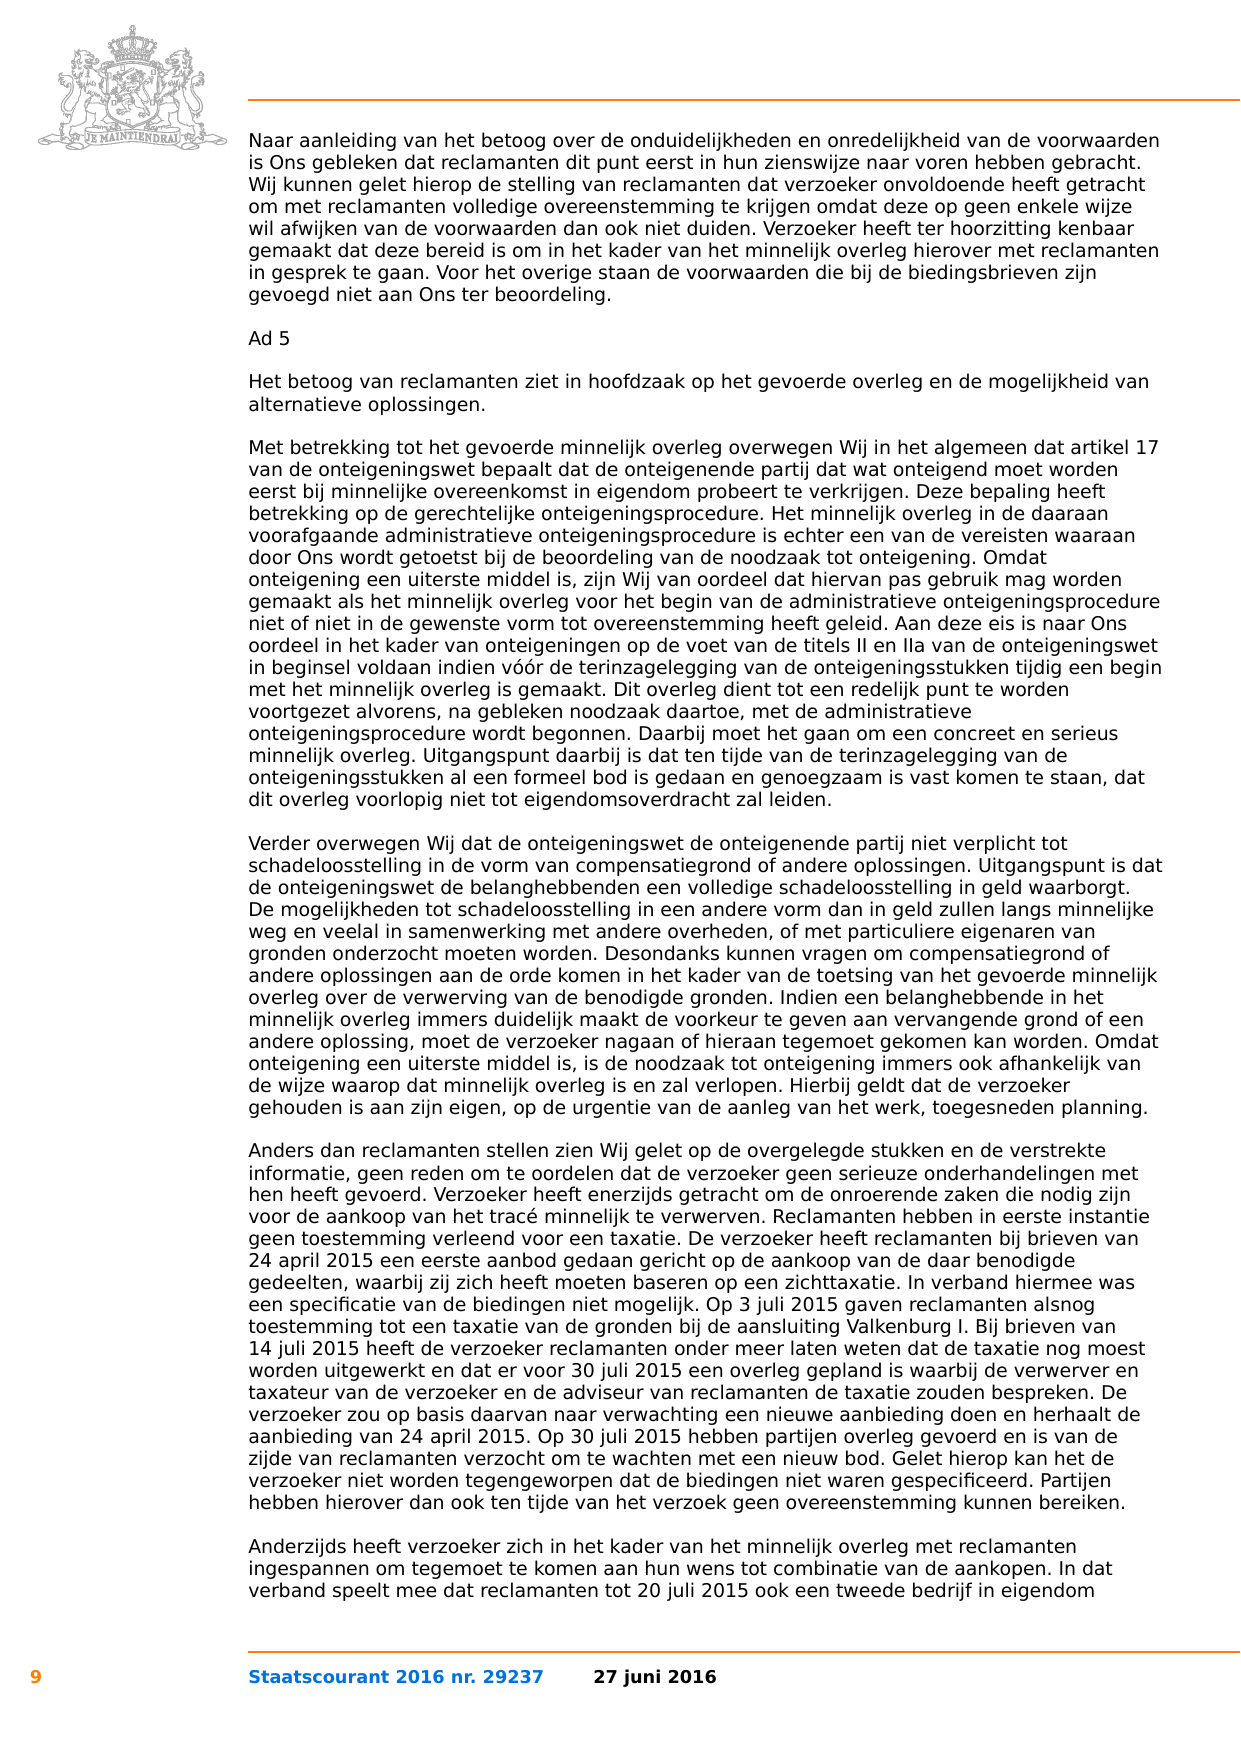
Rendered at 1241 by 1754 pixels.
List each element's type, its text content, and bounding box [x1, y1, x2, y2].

text Anderzijds heeft verzoeker zich in het kader van het minnelijk overleg met reclamanten ingespannen om tegemoet te komen aan hun wens tot combinatie van de aankopen. In dat verband speelt mee dat reclamanten tot 20 juli 2015 ook een tweede bedrijf in eigendom [248, 1536, 1163, 1602]
text Naar aanleiding van het betoog over de onduidelijkheden en onredelijkheid van de voorwaarden is Ons gebleken dat reclamanten dit punt eerst in hun zienswijze naar voren hebben gebracht. Wij kunnen gelet hierop de stelling van reclamanten dat verzoeker onvoldoende heeft getracht om met reclamanten volledige overeenstemming te krijgen omdat deze op geen enkele wijze wil afwijken van de voorwaarden dan ook niet duiden. Verzoeker heeft ter hoorzitting kenbaar gemaakt dat deze bereid is om in het kader van het minnelijk overleg hierover met reclamanten in gesprek te gaan. Voor het overige staan de voorwaarden die bij de biedingsbrieven zijn gevoegd niet aan Ons ter beoordeling. [248, 130, 1163, 306]
text Ad 5 [248, 328, 1163, 349]
text Het betoog van reclamanten ziet in hoofdzaak op het gevoerde overleg en de mogelijkheid van alternatieve oplossingen. [248, 371, 1163, 415]
text Anders dan reclamanten stellen zien Wij gelet op de overgelegde stukken en de verstrekte informatie, geen reden om te oordelen dat de verzoeker geen serieuze onderhandelingen met hen heeft gevoerd. Verzoeker heeft enerzijds getracht om de onroerende zaken die nodig zijn voor de aankoop van het tracé minnelijk te verwerven. Reclamanten hebben in eerste instantie geen toestemming verleend voor een taxatie. De verzoeker heeft reclamanten bij brieven van 24 april 2015 een eerste aanbod gedaan gericht op de aankoop van de daar benodigde gedeelten, waarbij zij zich heeft moeten baseren op een zichttaxatie. In verband hiermee was een specificatie van de biedingen niet mogelijk. Op 3 juli 2015 gaven reclamanten alsnog toestemming tot een taxatie van de gronden bij de aansluiting Valkenburg I. Bij brieven van 14 juli 2015 heeft de verzoeker reclamanten onder meer laten weten dat de taxatie nog moest worden uitgewerkt en dat er voor 30 juli 2015 een overleg gepland is waarbij de verwerver en taxateur van de verzoeker en de adviseur van reclamanten de taxatie zouden bespreken. De verzoeker zou op basis daarvan naar verwachting een nieuwe aanbieding doen en herhaalt de aanbieding van 24 april 2015. Op 30 juli 2015 hebben partijen overleg gevoerd en is van de zijde van reclamanten verzocht om te wachten met een nieuw bod. Gelet hierop kan het de verzoeker niet worden tegengeworpen dat de biedingen niet waren gespecificeerd. Partijen hebben hierover dan ook ten tijde van het verzoek geen overeenstemming kunnen bereiken. [248, 1140, 1163, 1514]
picture [38, 25, 227, 150]
text Met betrekking tot het gevoerde minnelijk overleg overwegen Wij in het algemeen dat artikel 17 van de onteigeningswet bepaalt dat de onteigenende partij dat wat onteigend moet worden eerst bij minnelijke overeenkomst in eigendom probeert te verkrijgen. Deze bepaling heeft betrekking op de gerechtelijke onteigeningsprocedure. Het minnelijk overleg in de daaraan voorafgaande administratieve onteigeningsprocedure is echter een van de vereisten waaraan door Ons wordt getoetst bij de beoordeling van de noodzaak tot onteigening. Omdat onteigening een uiterste middel is, zijn Wij van oordeel dat hiervan pas gebruik mag worden gemaakt als het minnelijk overleg voor het begin van de administratieve onteigeningsprocedure niet of niet in de gewenste vorm tot overeenstemming heeft geleid. Aan deze eis is naar Ons oordeel in het kader van onteigeningen op de voet van de titels II en IIa van de onteigeningswet in beginsel voldaan indien vóór de terinzagelegging van de onteigeningsstukken tijdig een begin met het minnelijk overleg is gemaakt. Dit overleg dient tot een redelijk punt te worden voortgezet alvorens, na gebleken noodzaak daartoe, met de administratieve onteigeningsprocedure wordt begonnen. Daarbij moet het gaan om een concreet en serieus minnelijk overleg. Uitgangspunt daarbij is dat ten tijde van de terinzagelegging van de onteigeningsstukken al een formeel bod is gedaan en genoegzaam is vast komen te staan, dat dit overleg voorlopig niet tot eigendomsoverdracht zal leiden. [248, 437, 1163, 811]
text Verder overwegen Wij dat de onteigeningswet de onteigenende partij niet verplicht tot schadeloosstelling in de vorm van compensatiegrond of andere oplossingen. Uitgangspunt is dat de onteigeningswet de belanghebbenden een volledige schadeloosstelling in geld waarborgt. De mogelijkheden tot schadeloosstelling in een andere vorm dan in geld zullen langs minnelijke weg en veelal in samenwerking met andere overheden, of met particuliere eigenaren van gronden onderzocht moeten worden. Desondanks kunnen vragen om compensatiegrond of andere oplossingen aan de orde komen in het kader van de toetsing van het gevoerde minnelijk overleg over de verwerving van de benodigde gronden. Indien een belanghebbende in het minnelijk overleg immers duidelijk maakt de voorkeur te geven aan vervangende grond of een andere oplossing, moet de verzoeker nagaan of hieraan tegemoet gekomen kan worden. Omdat onteigening een uiterste middel is, is de noodzaak tot onteigening immers ook afhankelijk van de wijze waarop dat minnelijk overleg is en zal verlopen. Hierbij geldt dat de verzoeker gehouden is aan zijn eigen, op de urgentie van de aanleg van het werk, toegesneden planning. [248, 833, 1163, 1118]
